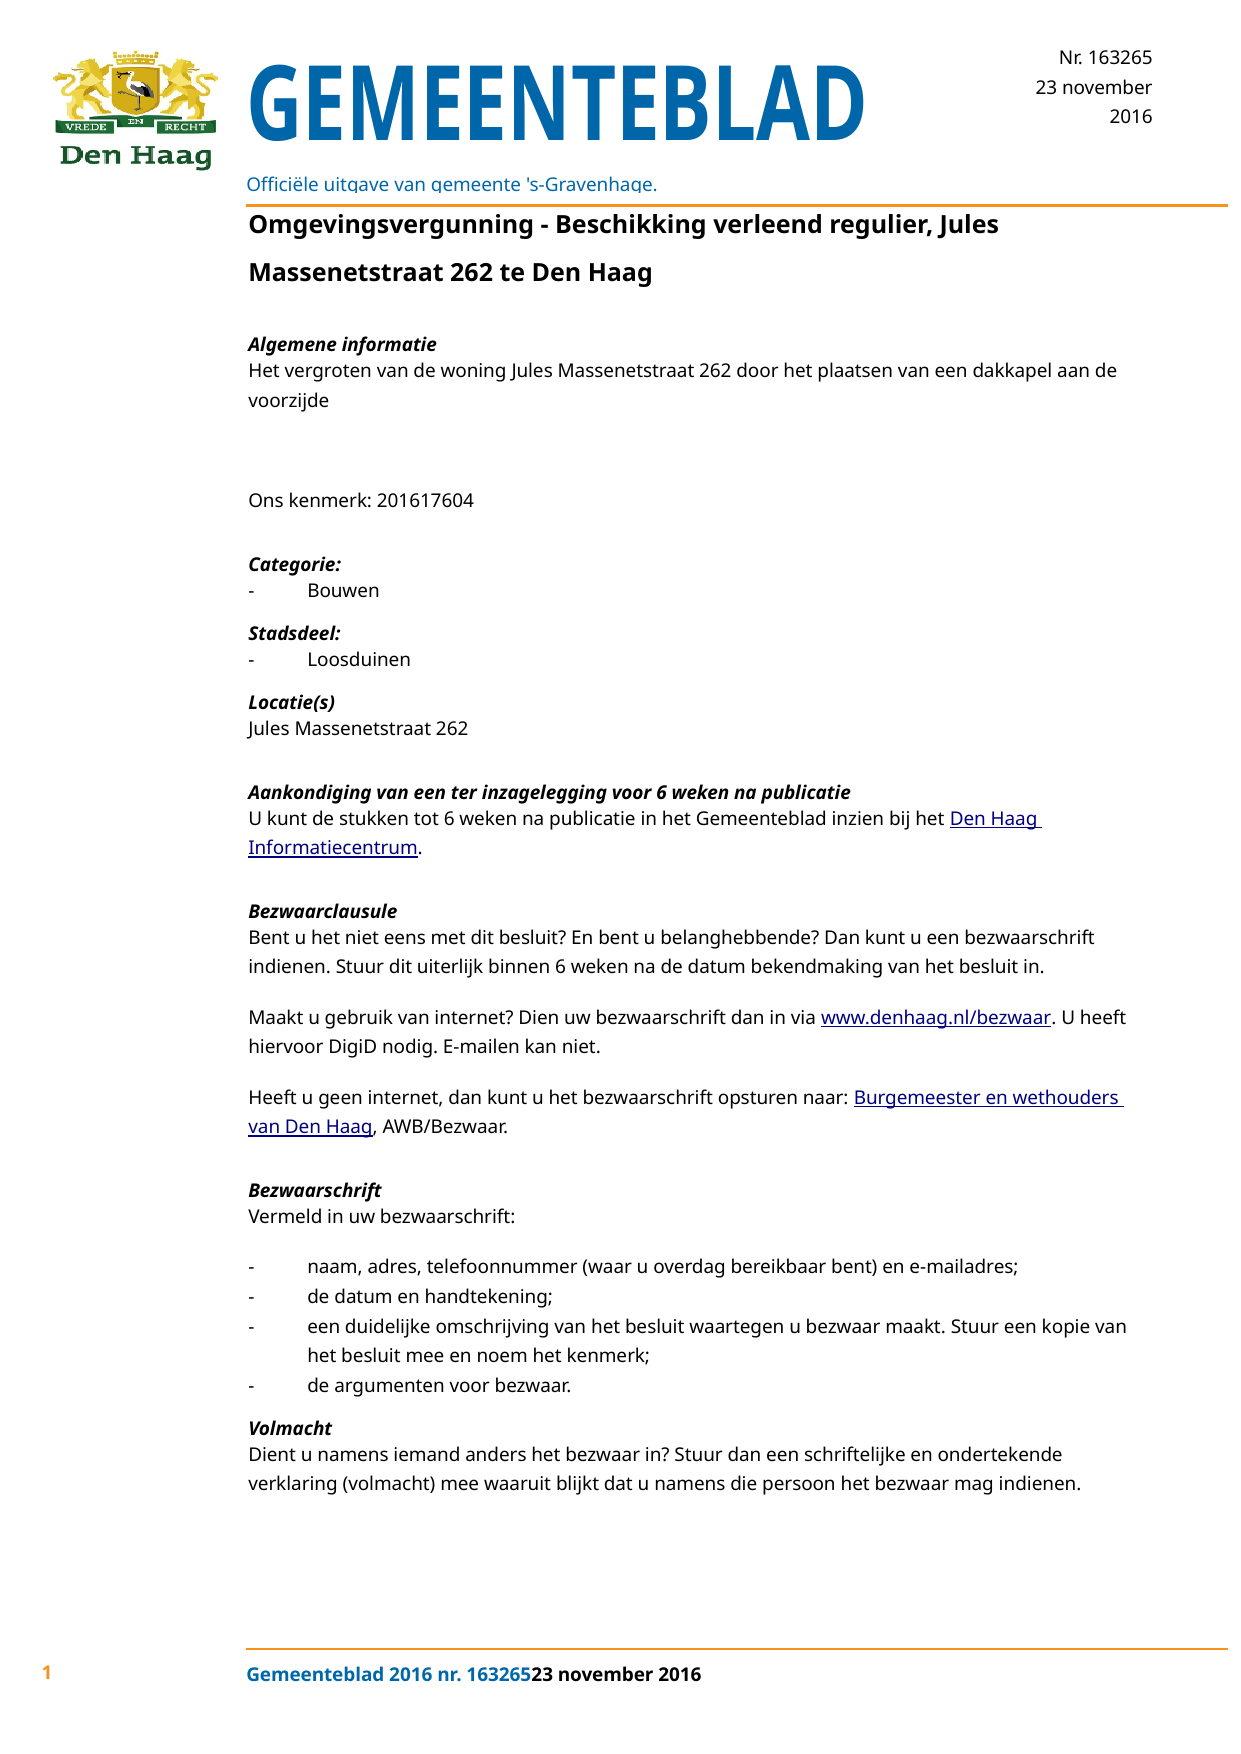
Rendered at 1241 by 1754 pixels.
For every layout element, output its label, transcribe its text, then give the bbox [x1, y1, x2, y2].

text Volmacht [248, 1415, 1152, 1441]
text U kunt de stukken tot 6 weken na publicatie in het Gemeenteblad inzien bij het Den Haag Informatiecentrum. [248, 805, 1152, 860]
text Heeft u geen internet, dan kunt u het bezwaarschrift opsturen naar: Burgemeester en wethouders van Den Haag, AWB/Bezwaar. [248, 1084, 1152, 1139]
list een duidelijke omschrijving van het besluit waartegen u bezwaar maakt. Stuur een kopie van het besluit mee en noem het kenmerk; [248, 1313, 1152, 1368]
text Bezwaarschrift [248, 1177, 1152, 1203]
text Algemene informatie [248, 331, 1152, 357]
text Locatie(s) [248, 689, 1152, 715]
picture [41, 47, 231, 172]
text Jules Massenetstraat 262 [248, 715, 1152, 741]
text Stadsdeel: [248, 620, 1152, 646]
text Omgevingsvergunning - Beschikking verleend regulier, Jules Massenetstraat 262 te Den Haag [248, 207, 1152, 288]
text Aankondiging van een ter inzagelegging voor 6 weken na publicatie [248, 779, 1152, 805]
text Ons kenmerk: 201617604 [248, 488, 1152, 513]
text Het vergroten van de woning Jules Massenetstraat 262 door het plaatsen van een dakkapel aan de voorzijde [248, 357, 1152, 412]
text Categorie: [248, 552, 1152, 577]
text Vermeld in uw bezwaarschrift: [248, 1203, 1152, 1229]
list de argumenten voor bezwaar. [248, 1372, 1152, 1398]
text Maakt u gebruik van internet? Dien uw bezwaarschrift dan in via www.denhaag.nl/bezwaar. U heeft hiervoor DigiD nodig. E-mailen kan niet. [248, 1004, 1152, 1059]
list Bouwen [248, 577, 1152, 603]
text Dient u namens iemand anders het bezwaar in? Stuur dan een schriftelijke en ondertekende verklaring (volmacht) mee waaruit blijkt dat u namens die persoon het bezwaar mag indienen. [248, 1441, 1152, 1496]
list naam, adres, telefoonnummer (waar u overdag bereikbaar bent) en e-mailadres; [248, 1254, 1152, 1279]
list de datum en handtekening; [248, 1283, 1152, 1309]
text Bent u het niet eens met dit besluit? En bent u belanghebbende? Dan kunt u een bezwaarschrift indienen. Stuur dit uiterlijk binnen 6 weken na de datum bekendmaking van het besluit in. [248, 924, 1152, 979]
text Bezwaarclausule [248, 898, 1152, 924]
list Loosduinen [248, 646, 1152, 672]
